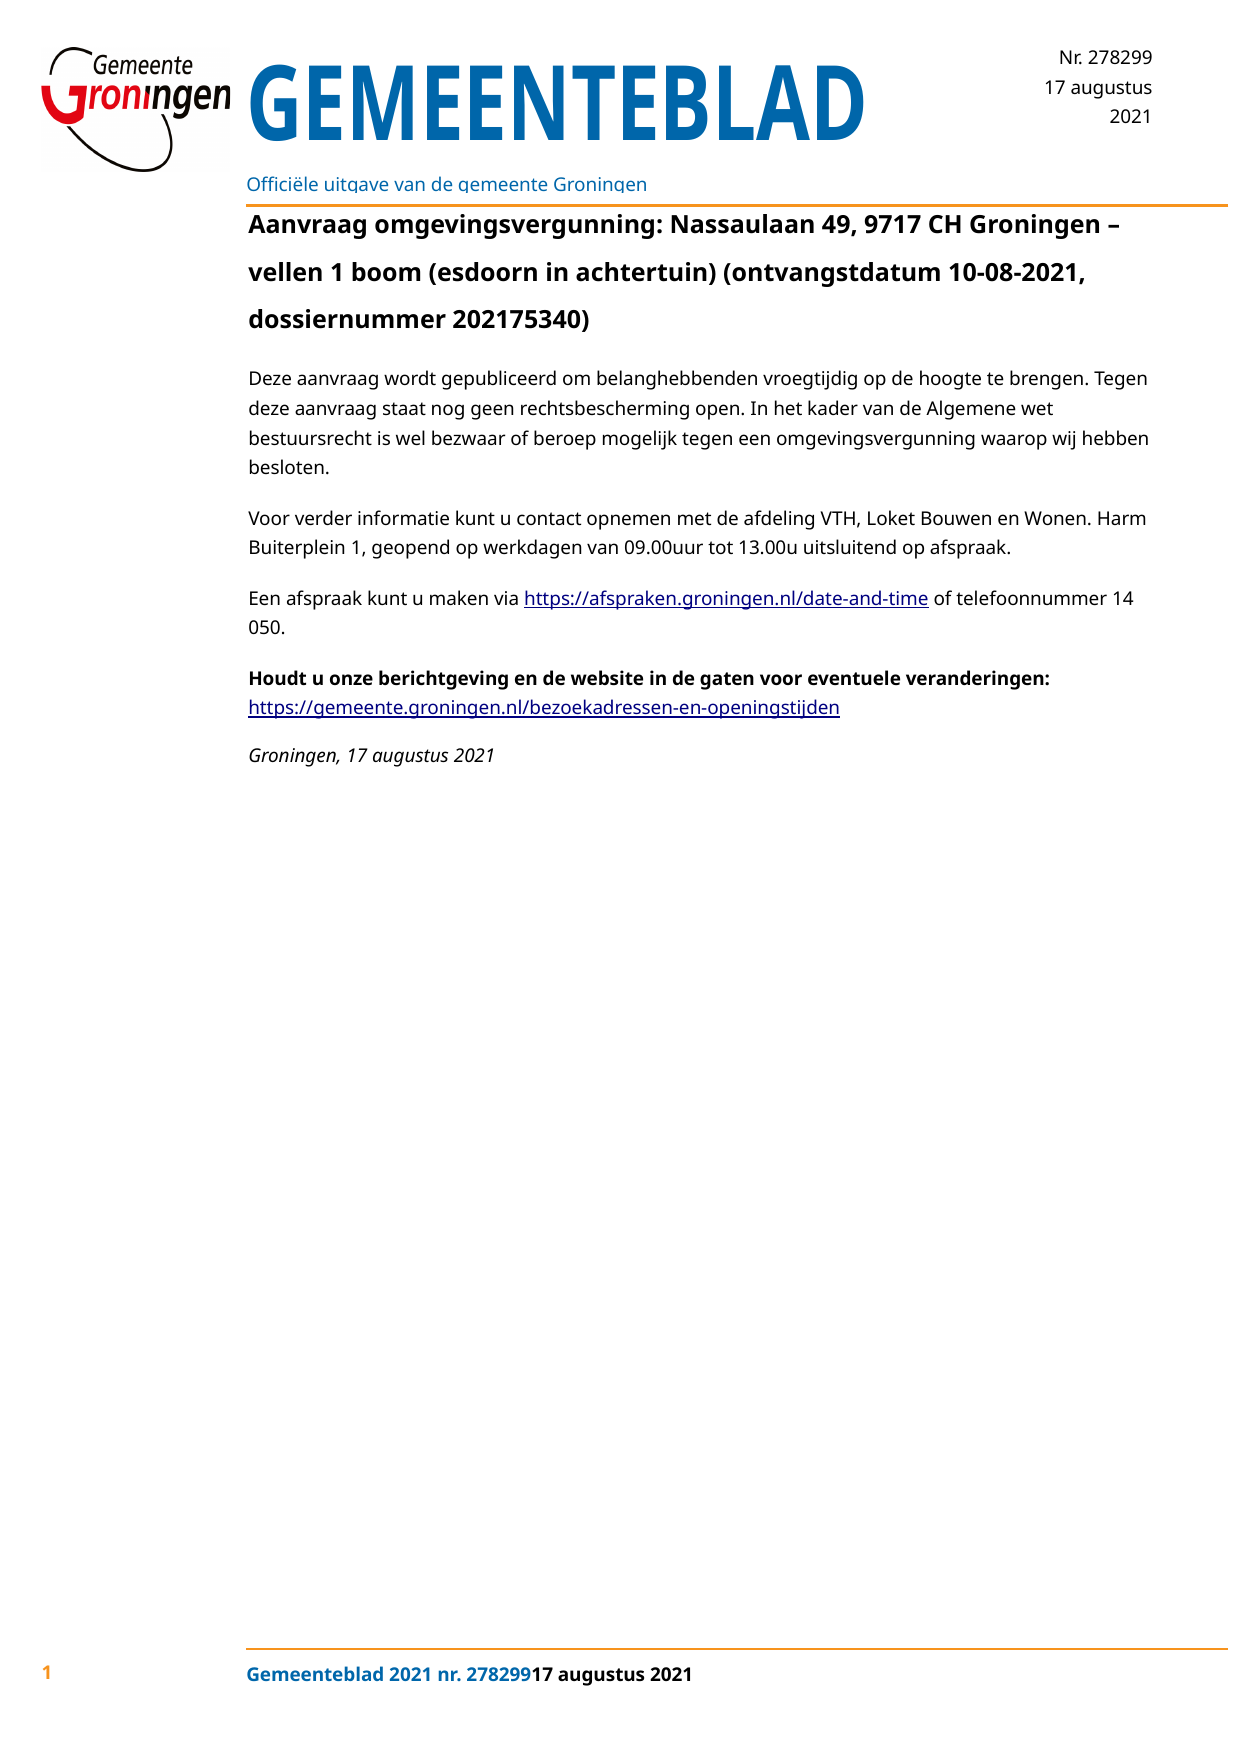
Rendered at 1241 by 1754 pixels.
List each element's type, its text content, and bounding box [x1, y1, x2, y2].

text Groningen, 17 augustus 2021 [248, 742, 1152, 768]
text Voor verder informatie kunt u contact opnemen met de afdeling VTH, Loket Bouwen en Wonen. Harm Buiterplein 1, geopend op werkdagen van 09.00uur tot 13.00u uitsluitend op afspraak. [248, 505, 1152, 560]
text Houdt u onze berichtgeving en de website in de gaten voor eventuele veranderingen: https://gemeente.groningen.nl/bezoekadressen-en-openingstijden [248, 665, 1152, 720]
text Deze aanvraag wordt gepubliceerd om belanghebbenden vroegtijdig op de hoogte te brengen. Tegen deze aanvraag staat nog geen rechtsbescherming open. In het kader van de Algemene wet bestuursrecht is wel bezwaar of beroep mogelijk tegen een omgevingsvergunning waarop wij hebben besloten. [248, 366, 1152, 480]
text Aanvraag omgevingsvergunning: Nassaulaan 49, 9717 CH Groningen – vellen 1 boom (esdoorn in achtertuin) (ontvangstdatum 10-08-2021, dossiernummer 202175340) [248, 207, 1152, 336]
text Een afspraak kunt u maken via https://afspraken.groningen.nl/date-and-time of telefoonnummer 14 050. [248, 585, 1152, 640]
picture [41, 47, 231, 172]
